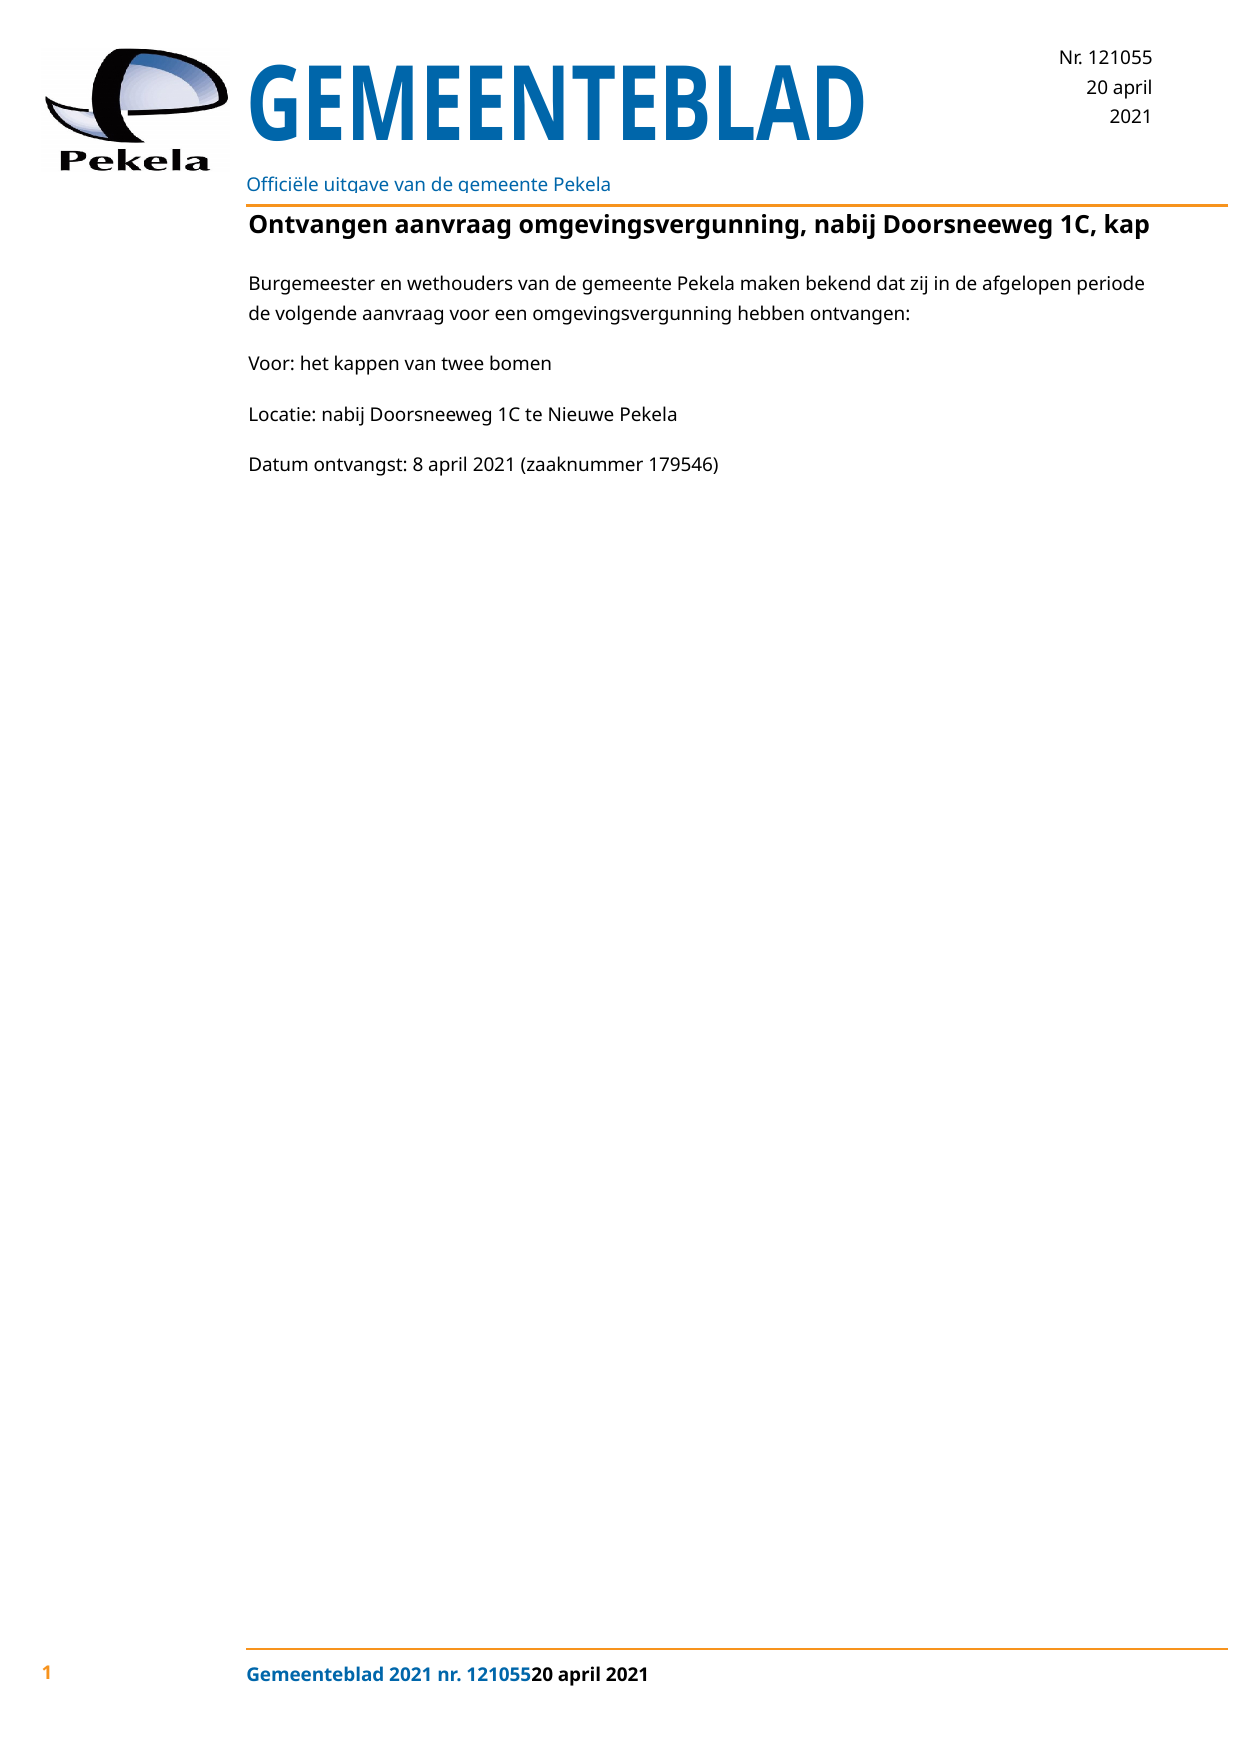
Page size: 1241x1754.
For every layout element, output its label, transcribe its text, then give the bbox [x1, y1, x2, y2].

text Ontvangen aanvraag omgevingsvergunning, nabij Doorsneeweg 1C, kap [248, 207, 1152, 241]
text Datum ontvangst: 8 april 2021 (zaaknummer 179546) [248, 451, 1152, 477]
picture [41, 47, 231, 172]
text Voor: het kappen van twee bomen [248, 350, 1152, 376]
text Locatie: nabij Doorsneeweg 1C te Nieuwe Pekela [248, 401, 1152, 426]
text Burgemeester en wethouders van de gemeente Pekela maken bekend dat zij in de afgelopen periode de volgende aanvraag voor een omgevingsvergunning hebben ontvangen: [248, 270, 1152, 326]
